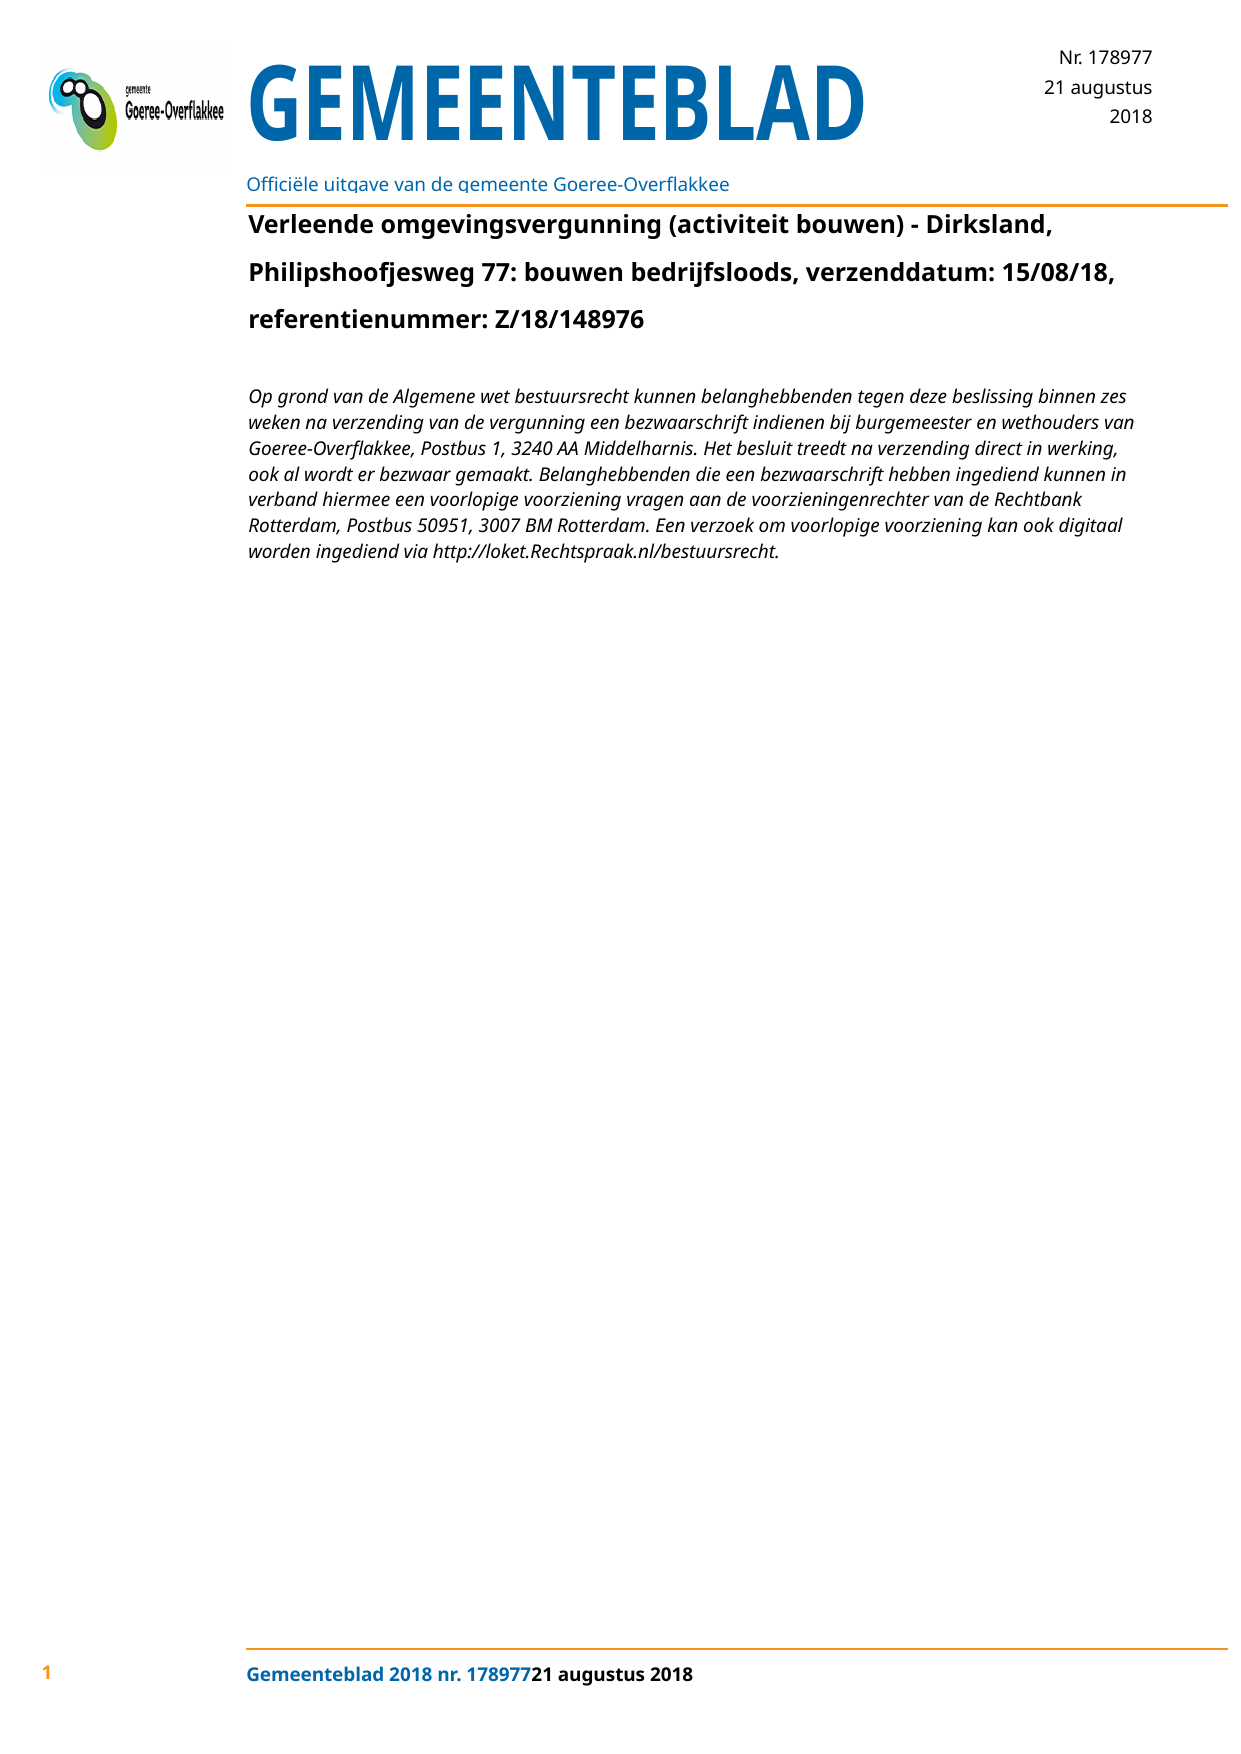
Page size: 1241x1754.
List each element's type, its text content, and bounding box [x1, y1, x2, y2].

text Op grond van de Algemene wet bestuursrecht kunnen belanghebbenden tegen deze beslissing binnen zes weken na verzending van de vergunning een bezwaarschrift indienen bij burgemeester en wethouders van Goeree-Overflakkee, Postbus 1, 3240 AA Middelharnis. Het besluit treedt na verzending direct in werking, ook al wordt er bezwaar gemaakt. Belanghebbenden die een bezwaarschrift hebben ingediend kunnen in verband hiermee een voorlopige voorziening vragen aan de voorzieningenrechter van de Rechtbank Rotterdam, Postbus 50951, 3007 BM Rotterdam. Een verzoek om voorlopige voorziening kan ook digitaal worden ingediend via http://loket.Rechtspraak.nl/bestuursrecht. [248, 384, 1152, 564]
text Verleende omgevingsvergunning (activiteit bouwen) - Dirksland, Philipshoofjesweg 77: bouwen bedrijfsloods, verzenddatum: 15/08/18, referentienummer: Z/18/148976 [248, 207, 1152, 336]
picture [41, 47, 231, 172]
